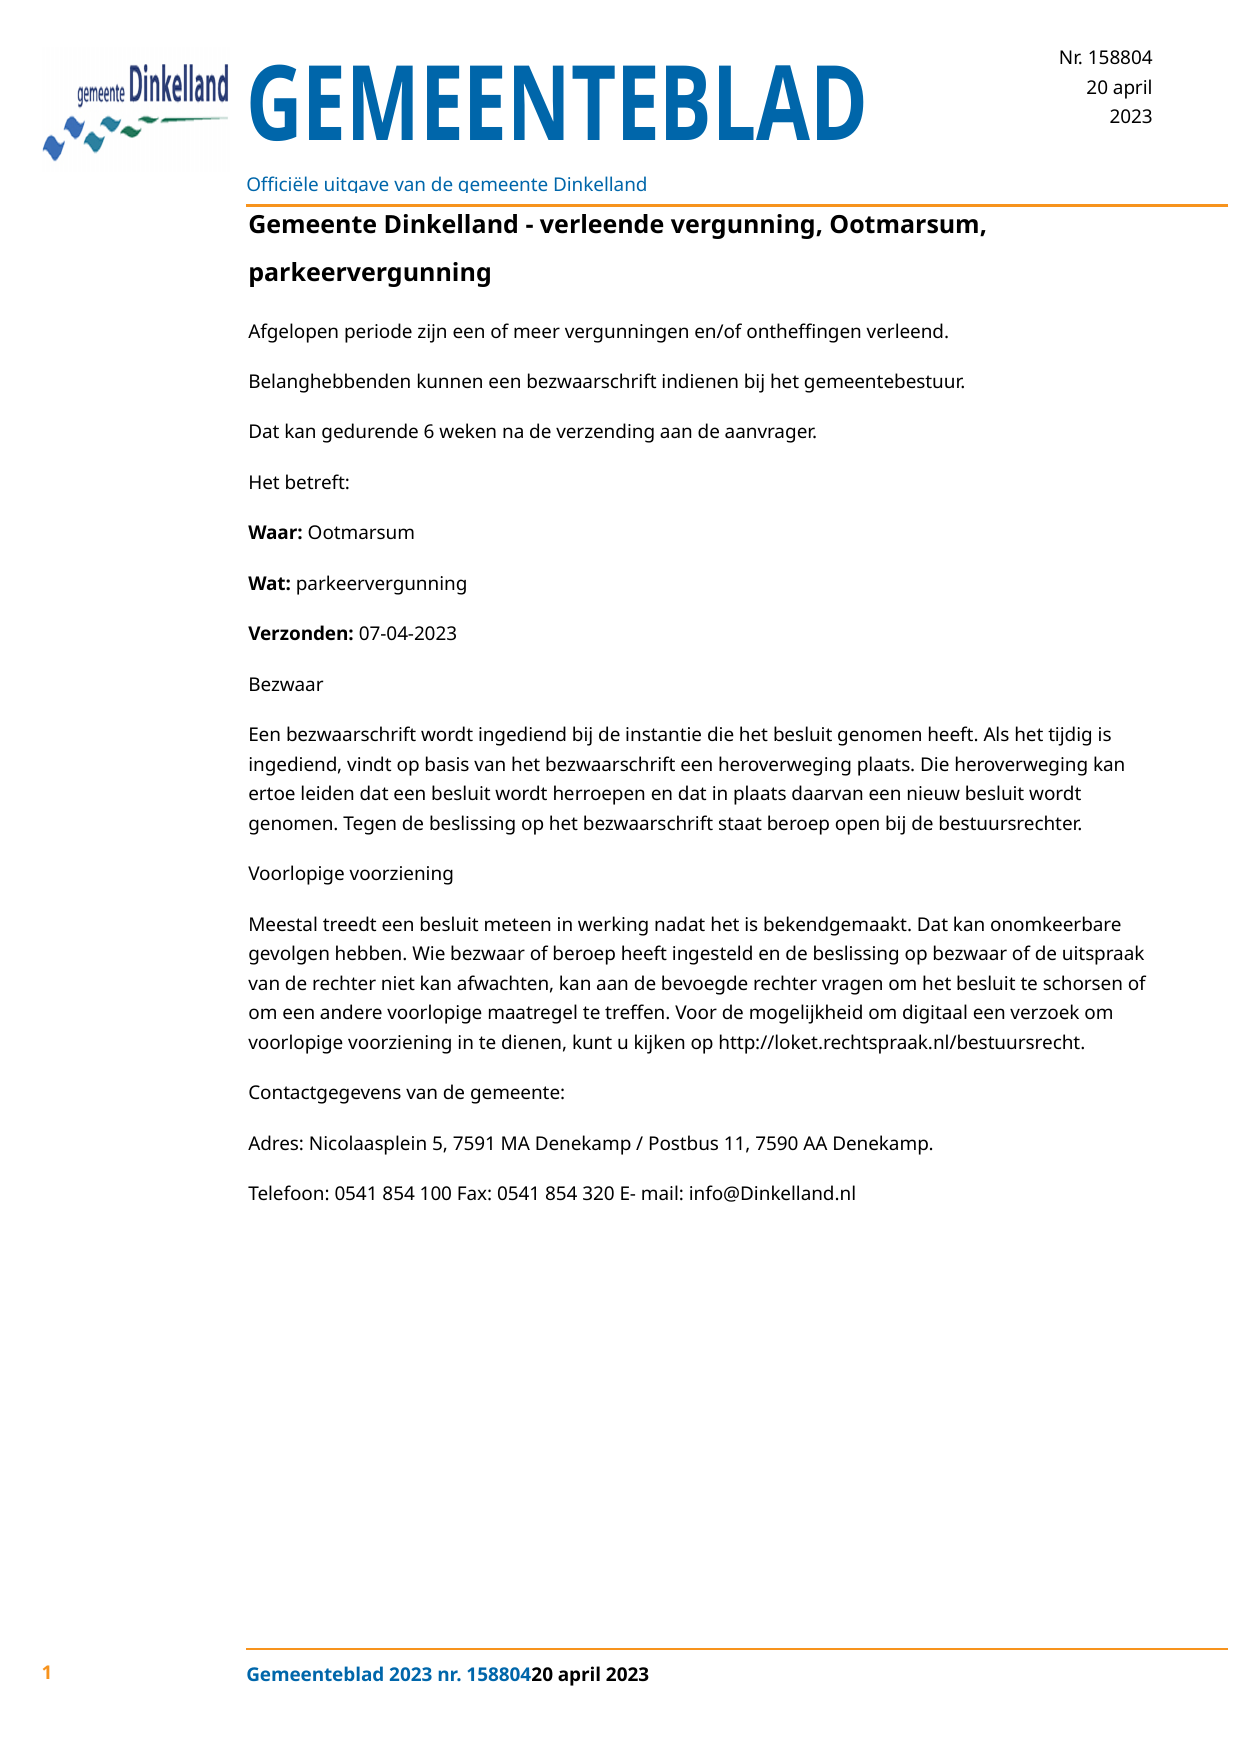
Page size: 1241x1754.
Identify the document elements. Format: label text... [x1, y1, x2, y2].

text Wat: parkeervergunning [248, 570, 1152, 596]
text Afgelopen periode zijn een of meer vergunningen en/of ontheffingen verleend. [248, 318, 1152, 344]
text Gemeente Dinkelland - verleende vergunning, Ootmarsum, parkeervergunning [248, 207, 1152, 288]
text Meestal treedt een besluit meteen in werking nadat het is bekendgemaakt. Dat kan onomkeerbare gevolgen hebben. Wie bezwaar of beroep heeft ingesteld en de beslissing op bezwaar of de uitspraak van de rechter niet kan afwachten, kan aan de bevoegde rechter vragen om het besluit te schorsen of om een andere voorlopige maatregel te treffen. Voor de mogelijkheid om digitaal een verzoek om voorlopige voorziening in te dienen, kunt u kijken op http://loket.rechtspraak.nl/bestuursrecht. [248, 911, 1152, 1055]
text Een bezwaarschrift wordt ingediend bij de instantie die het besluit genomen heeft. Als het tijdig is ingediend, vindt op basis van het bezwaarschrift een heroverweging plaats. Die heroverweging kan ertoe leiden dat een besluit wordt herroepen en dat in plaats daarvan een nieuw besluit wordt genomen. Tegen de beslissing op het bezwaarschrift staat beroep open bij de bestuursrechter. [248, 721, 1152, 836]
text Waar: Ootmarsum [248, 519, 1152, 545]
text Telefoon: 0541 854 100 Fax: 0541 854 320 E- mail: info@Dinkelland.nl [248, 1180, 1152, 1206]
text Adres: Nicolaasplein 5, 7591 MA Denekamp / Postbus 11, 7590 AA Denekamp. [248, 1130, 1152, 1156]
text Contactgegevens van de gemeente: [248, 1079, 1152, 1105]
text Bezwaar [248, 671, 1152, 697]
text Voorlopige voorziening [248, 860, 1152, 886]
text Het betreft: [248, 469, 1152, 495]
text Verzonden: 07-04-2023 [248, 620, 1152, 646]
text Belanghebbenden kunnen een bezwaarschrift indienen bij het gemeentebestuur. [248, 368, 1152, 394]
text Dat kan gedurende 6 weken na de verzending aan de aanvrager. [248, 419, 1152, 444]
picture [41, 47, 231, 172]
